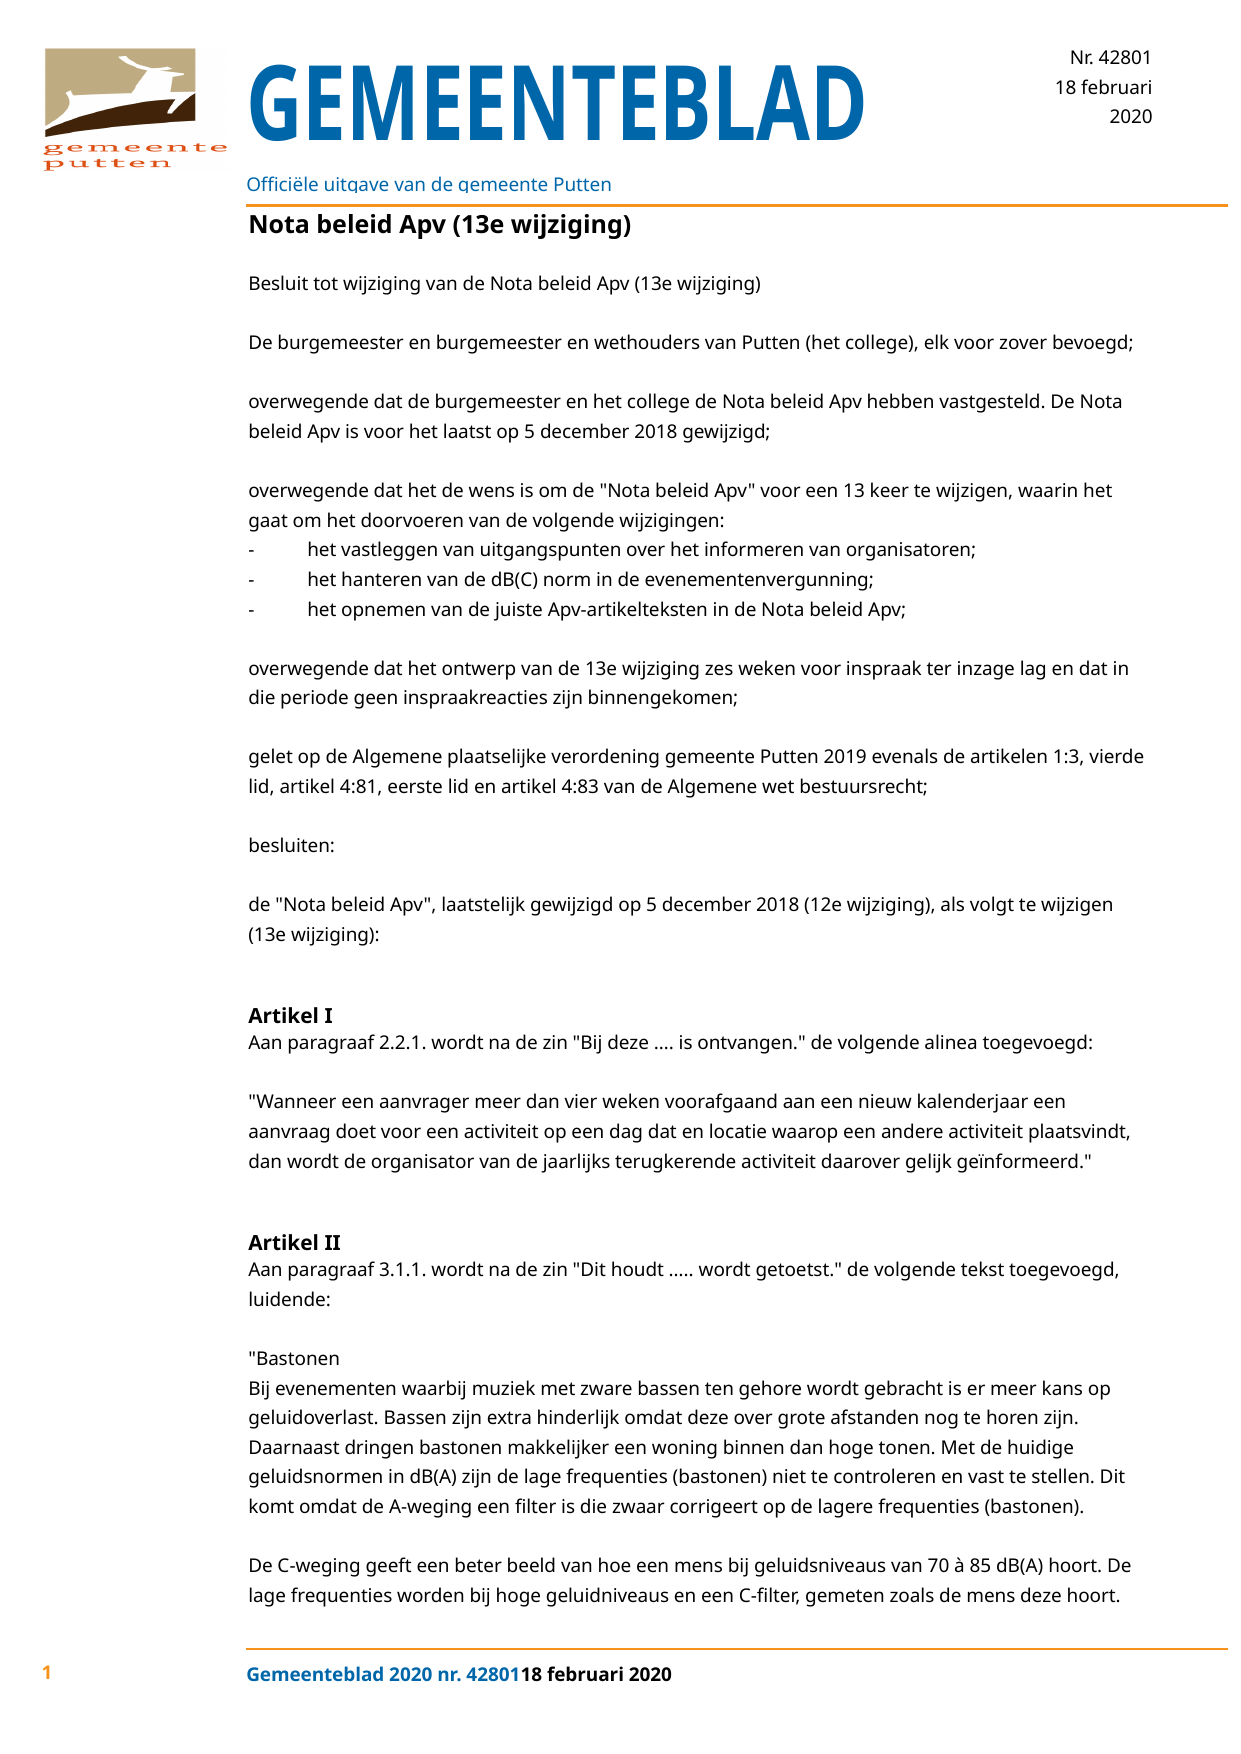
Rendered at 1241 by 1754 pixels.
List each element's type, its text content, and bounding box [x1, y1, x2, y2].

list het vastleggen van uitgangspunten over het informeren van organisatoren; [248, 537, 1152, 562]
text overwegende dat het ontwerp van de 13e wijziging zes weken voor inspraak ter inzage lag en dat in die periode geen inspraakreacties zijn binnengekomen; [248, 655, 1152, 710]
text Artikel I [248, 1001, 1152, 1029]
text overwegende dat het de wens is om de "Nota beleid Apv" voor een 13 keer te wijzigen, waarin het gaat om het doorvoeren van de volgende wijzigingen: [248, 477, 1152, 533]
text Nota beleid Apv (13e wijziging) [248, 207, 1152, 241]
picture [41, 47, 231, 172]
text De burgemeester en burgemeester en wethouders van Putten (het college), elk voor zover bevoegd; [248, 329, 1152, 355]
list het opnemen van de juiste Apv-artikelteksten in de Nota beleid Apv; [248, 596, 1152, 621]
text Aan paragraaf 3.1.1. wordt na de zin "Dit houdt ….. wordt getoetst." de volgende tekst toegevoegd, luidende: [248, 1256, 1152, 1312]
text "Bastonen [248, 1345, 1152, 1371]
text De C-weging geeft een beter beeld van hoe een mens bij geluidsniveaus van 70 à 85 dB(A) hoort. De lage frequenties worden bij hoge geluidniveaus en een C-filter, gemeten zoals de mens deze hoort. [248, 1552, 1152, 1607]
text "Wanneer een aanvrager meer dan vier weken voorafgaand aan een nieuw kalenderjaar een aanvraag doet voor een activiteit op een dag dat en locatie waarop een andere activiteit plaatsvindt, dan wordt de organisator van de jaarlijks terugkerende activiteit daarover gelijk geïnformeerd." [248, 1089, 1152, 1174]
text Bij evenementen waarbij muziek met zware bassen ten gehore wordt gebracht is er meer kans op geluidoverlast. Bassen zijn extra hinderlijk omdat deze over grote afstanden nog te horen zijn. Daarnaast dringen bastonen makkelijker een woning binnen dan hoge tonen. Met de huidige geluidsnormen in dB(A) zijn de lage frequenties (bastonen) niet te controleren en vast te stellen. Dit komt omdat de A-weging een filter is die zwaar corrigeert op de lagere frequenties (bastonen). [248, 1375, 1152, 1519]
text overwegende dat de burgemeester en het college de Nota beleid Apv hebben vastgesteld. De Nota beleid Apv is voor het laatst op 5 december 2018 gewijzigd; [248, 389, 1152, 444]
text gelet op de Algemene plaatselijke verordening gemeente Putten 2019 evenals de artikelen 1:3, vierde lid, artikel 4:81, eerste lid en artikel 4:83 van de Algemene wet bestuursrecht; [248, 744, 1152, 799]
text besluiten: [248, 832, 1152, 858]
text Aan paragraaf 2.2.1. wordt na de zin "Bij deze …. is ontvangen." de volgende alinea toegevoegd: [248, 1029, 1152, 1055]
text Besluit tot wijziging van de Nota beleid Apv (13e wijziging) [248, 270, 1152, 296]
list het hanteren van de dB(C) norm in de evenementenvergunning; [248, 566, 1152, 592]
text Artikel II [248, 1228, 1152, 1256]
text de "Nota beleid Apv", laatstelijk gewijzigd op 5 december 2018 (12e wijziging), als volgt te wijzigen (13e wijziging): [248, 892, 1152, 947]
